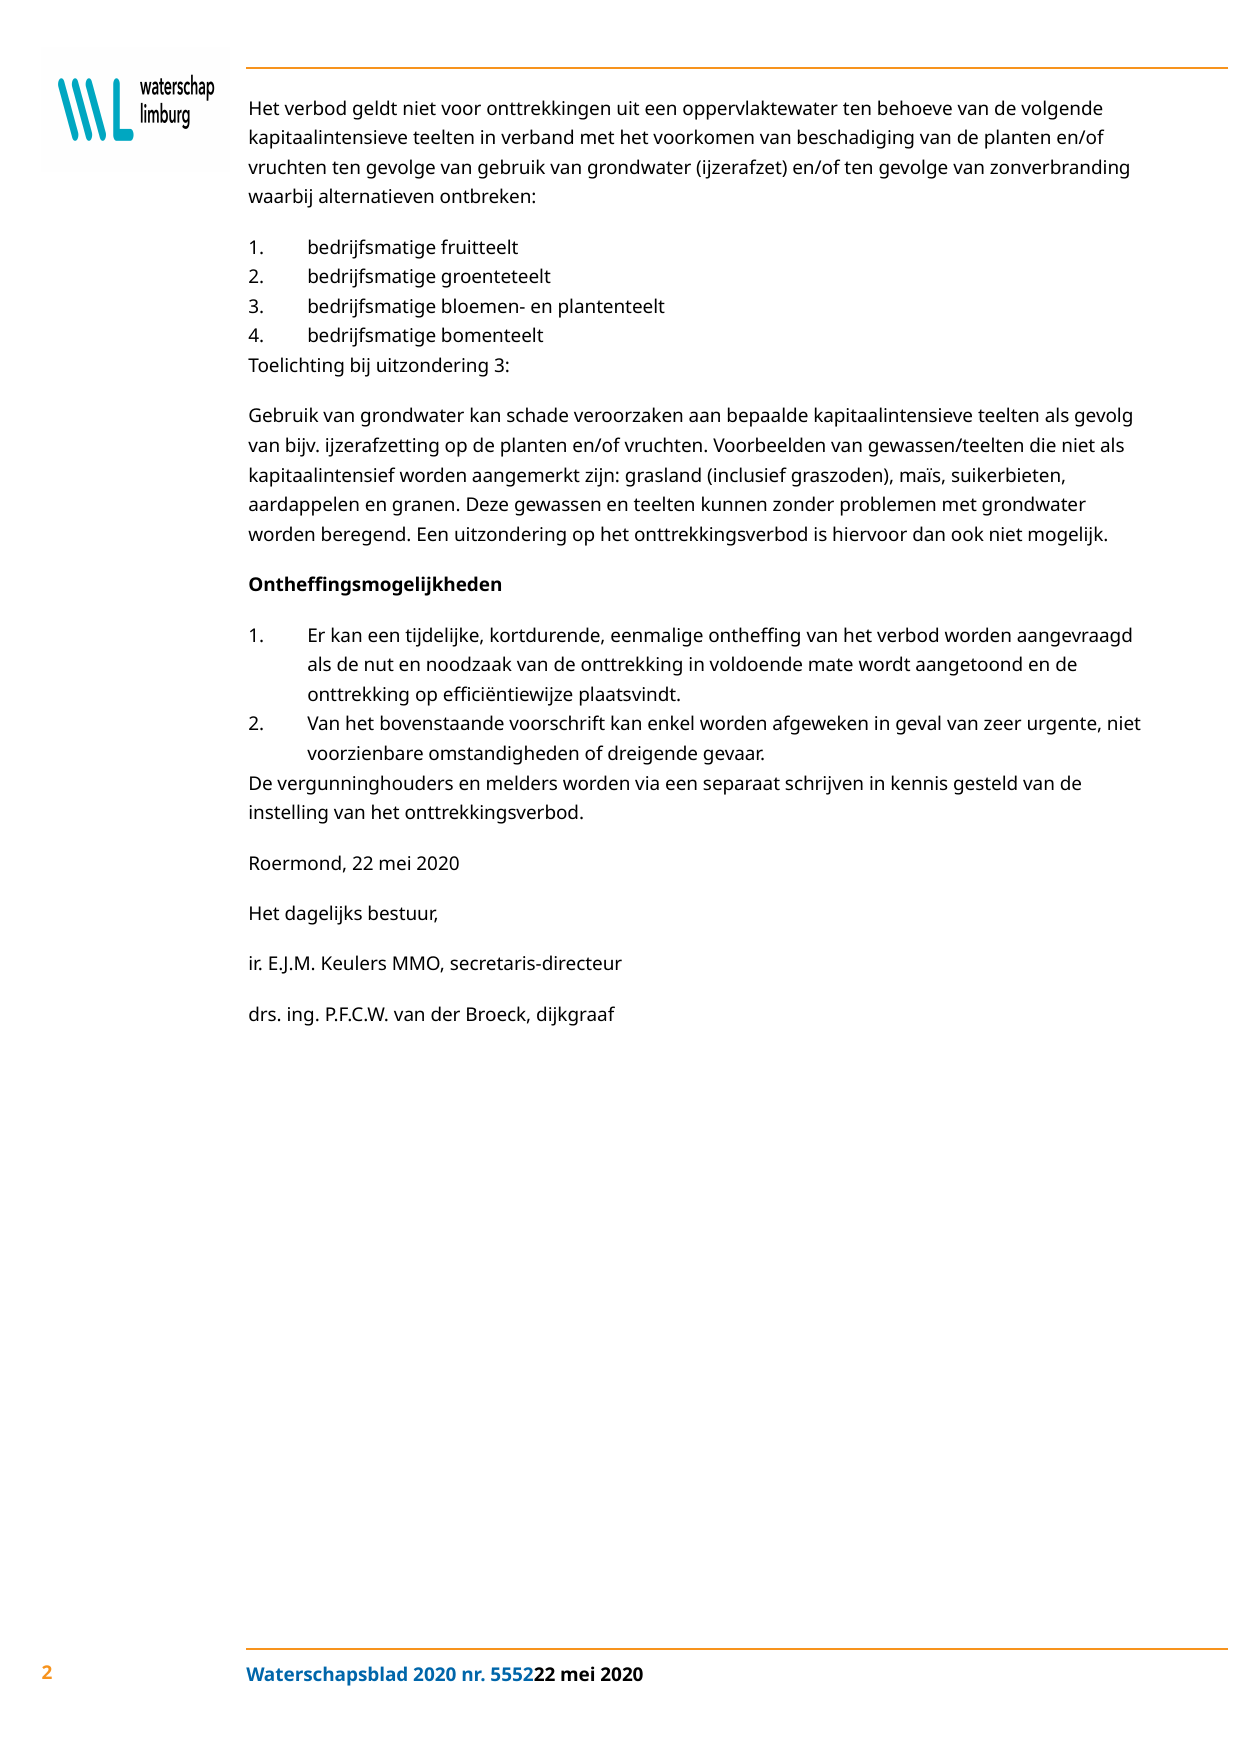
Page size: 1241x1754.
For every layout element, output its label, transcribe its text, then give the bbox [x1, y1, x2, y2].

list bedrijfsmatige bloemen- en plantenteelt [248, 293, 1152, 319]
text Het dagelijks bestuur, [248, 900, 1152, 926]
list Van het bovenstaande voorschrift kan enkel worden afgeweken in geval van zeer urgente, niet voorzienbare omstandigheden of dreigende gevaar. [248, 711, 1152, 766]
text Ontheffingsmogelijkheden [248, 571, 1152, 597]
picture [41, 47, 231, 172]
list Er kan een tijdelijke, kortdurende, eenmalige ontheffing van het verbod worden aangevraagd als de nut en noodzaak van de onttrekking in voldoende mate wordt aangetoond en de onttrekking op efficiëntiewijze plaatsvindt. [248, 622, 1152, 707]
text Toelichting bij uitzondering 3: [248, 352, 1152, 378]
list bedrijfsmatige groenteteelt [248, 263, 1152, 289]
list bedrijfsmatige fruitteelt [248, 234, 1152, 260]
text Roermond, 22 mei 2020 [248, 850, 1152, 876]
list bedrijfsmatige bomenteelt [248, 323, 1152, 348]
text Het verbod geldt niet voor onttrekkingen uit een oppervlaktewater ten behoeve van de volgende kapitaalintensieve teelten in verband met het voorkomen van beschadiging van de planten en/of vruchten ten gevolge van gebruik van grondwater (ijzerafzet) en/of ten gevolge van zonverbranding waarbij alternatieven ontbreken: [248, 95, 1152, 209]
text drs. ing. P.F.C.W. van der Broeck, dijkgraaf [248, 1001, 1152, 1027]
text De vergunninghouders en melders worden via een separaat schrijven in kennis gesteld van de instelling van het onttrekkingsverbod. [248, 770, 1152, 825]
text ir. E.J.M. Keulers MMO, secretaris-directeur [248, 951, 1152, 976]
text Gebruik van grondwater kan schade veroorzaken aan bepaalde kapitaalintensieve teelten als gevolg van bijv. ijzerafzetting op de planten en/of vruchten. Voorbeelden van gewassen/teelten die niet als kapitaalintensief worden aangemerkt zijn: grasland (inclusief graszoden), maïs, suikerbieten, aardappelen en granen. Deze gewassen en teelten kunnen zonder problemen met grondwater worden beregend. Een uitzondering op het onttrekkingsverbod is hiervoor dan ook niet mogelijk. [248, 403, 1152, 547]
